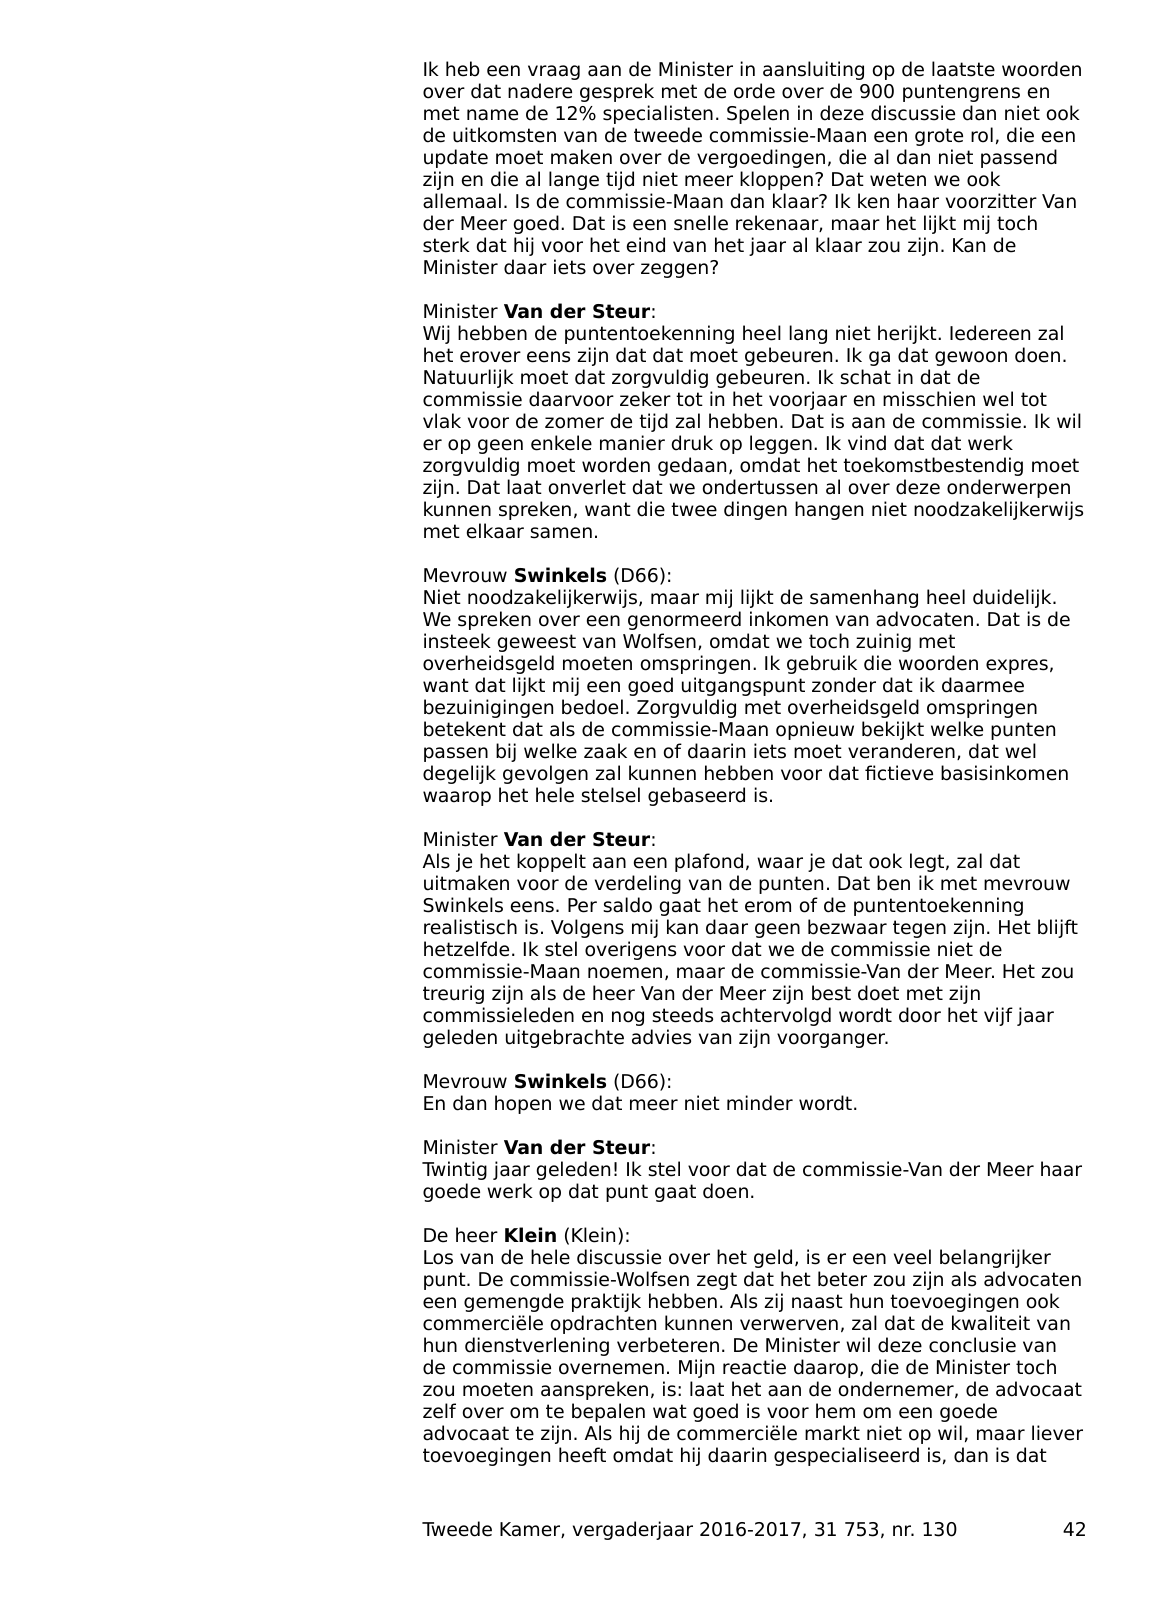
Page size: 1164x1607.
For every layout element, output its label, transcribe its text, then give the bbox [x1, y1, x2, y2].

text Mevrouw Swinkels (D66): [422, 565, 1087, 587]
text Wij hebben de puntentoekenning heel lang niet herijkt. Iedereen zal het erover eens zijn dat dat moet gebeuren. Ik ga dat gewoon doen. Natuurlijk moet dat zorgvuldig gebeuren. Ik schat in dat de commissie daarvoor zeker tot in het voorjaar en misschien wel tot vlak voor de zomer de tijd zal hebben. Dat is aan de commissie. Ik wil er op geen enkele manier druk op leggen. Ik vind dat dat werk zorgvuldig moet worden gedaan, omdat het toekomstbestendig moet zijn. Dat laat onverlet dat we ondertussen al over deze onderwerpen kunnen spreken, want die twee dingen hangen niet noodzakelijkerwijs met elkaar samen. [422, 323, 1087, 543]
text Twintig jaar geleden! Ik stel voor dat de commissie-Van der Meer haar goede werk op dat punt gaat doen. [422, 1159, 1087, 1203]
text En dan hopen we dat meer niet minder wordt. [422, 1093, 1087, 1115]
text Als je het koppelt aan een plafond, waar je dat ook legt, zal dat uitmaken voor de verdeling van de punten. Dat ben ik met mevrouw Swinkels eens. Per saldo gaat het erom of de puntentoekenning realistisch is. Volgens mij kan daar geen bezwaar tegen zijn. Het blijft hetzelfde. Ik stel overigens voor dat we de commissie niet de commissie-Maan noemen, maar de commissie-Van der Meer. Het zou treurig zijn als de heer Van der Meer zijn best doet met zijn commissieleden en nog steeds achtervolgd wordt door het vijf jaar geleden uitgebrachte advies van zijn voorganger. [422, 851, 1087, 1049]
text Minister Van der Steur: [422, 829, 1087, 851]
text Ik heb een vraag aan de Minister in aansluiting op de laatste woorden over dat nadere gesprek met de orde over de 900 puntengrens en met name de 12% specialisten. Spelen in deze discussie dan niet ook de uitkomsten van de tweede commissie-Maan een grote rol, die een update moet maken over de vergoedingen, die al dan niet passend zijn en die al lange tijd niet meer kloppen? Dat weten we ook allemaal. Is de commissie-Maan dan klaar? Ik ken haar voorzitter Van der Meer goed. Dat is een snelle rekenaar, maar het lijkt mij toch sterk dat hij voor het eind van het jaar al klaar zou zijn. Kan de Minister daar iets over zeggen? [422, 59, 1087, 279]
text Los van de hele discussie over het geld, is er een veel belangrijker punt. De commissie-Wolfsen zegt dat het beter zou zijn als advocaten een gemengde praktijk hebben. Als zij naast hun toevoegingen ook commerciële opdrachten kunnen verwerven, zal dat de kwaliteit van hun dienstverlening verbeteren. De Minister wil deze conclusie van de commissie overnemen. Mijn reactie daarop, die de Minister toch zou moeten aanspreken, is: laat het aan de ondernemer, de advocaat zelf over om te bepalen wat goed is voor hem om een goede advocaat te zijn. Als hij de commerciële markt niet op wil, maar liever toevoegingen heeft omdat hij daarin gespecialiseerd is, dan is dat [422, 1247, 1087, 1467]
text De heer Klein (Klein): [422, 1225, 1087, 1247]
text Mevrouw Swinkels (D66): [422, 1071, 1087, 1093]
text Minister Van der Steur: [422, 1137, 1087, 1159]
text Minister Van der Steur: [422, 301, 1087, 323]
text Niet noodzakelijkerwijs, maar mij lijkt de samenhang heel duidelijk. We spreken over een genormeerd inkomen van advocaten. Dat is de insteek geweest van Wolfsen, omdat we toch zuinig met overheidsgeld moeten omspringen. Ik gebruik die woorden expres, want dat lijkt mij een goed uitgangspunt zonder dat ik daarmee bezuinigingen bedoel. Zorgvuldig met overheidsgeld omspringen betekent dat als de commissie-Maan opnieuw bekijkt welke punten passen bij welke zaak en of daarin iets moet veranderen, dat wel degelijk gevolgen zal kunnen hebben voor dat fictieve basisinkomen waarop het hele stelsel gebaseerd is. [422, 587, 1087, 807]
